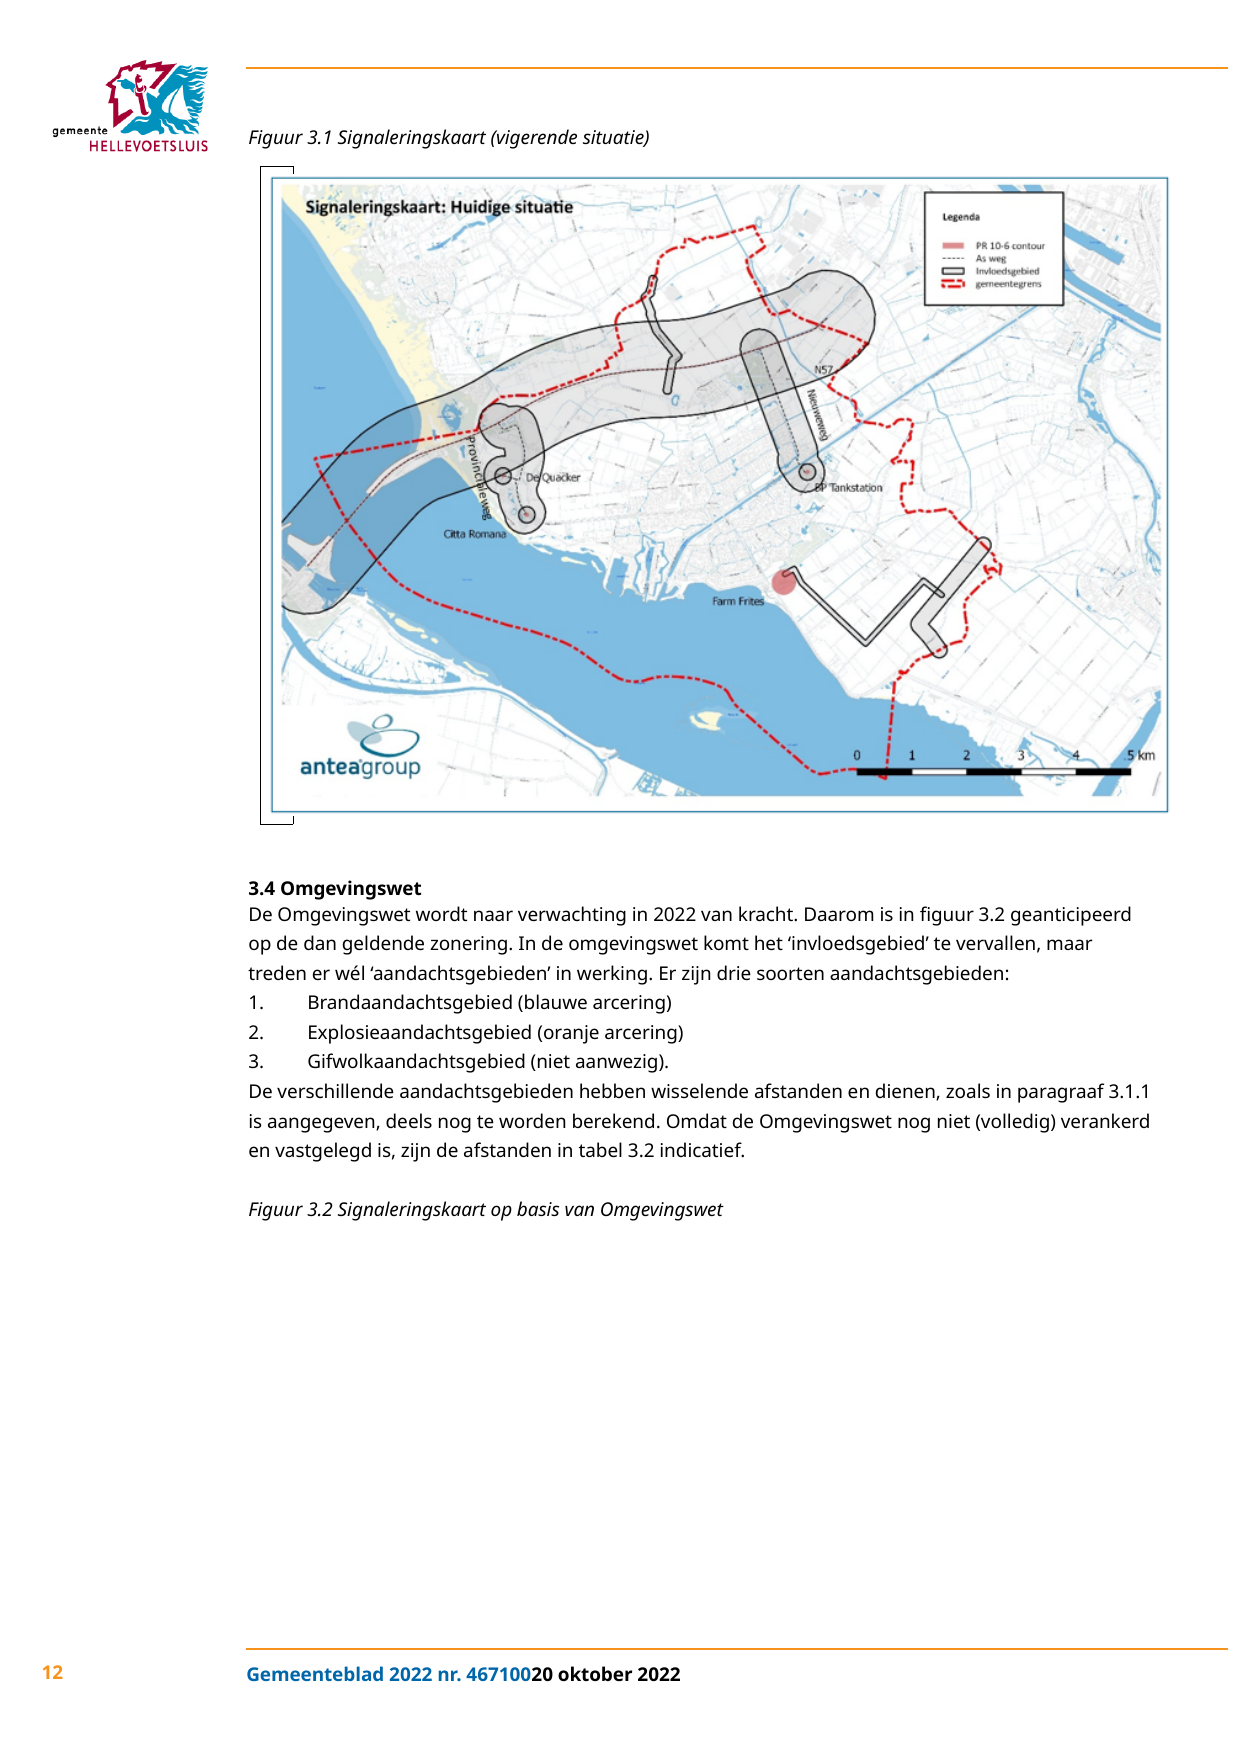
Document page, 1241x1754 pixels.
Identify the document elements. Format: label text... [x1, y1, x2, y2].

list Gifwolkaandachtsgebied (niet aanwezig). [248, 1049, 1152, 1074]
picture [268, 174, 1173, 816]
list Explosieaandachtsgebied (oranje arcering) [248, 1019, 1152, 1045]
text De Omgevingswet wordt naar verwachting in 2022 van kracht. Daarom is in figuur 3.2 geanticipeerd op de dan geldende zonering. In de omgevingswet komt het ‘invloedsgebied’ te vervallen, maar treden er wél ‘aandachtsgebieden’ in werking. Er zijn drie soorten aandachtsgebieden: [248, 901, 1152, 986]
text 3.4 Omgevingswet [248, 875, 1152, 901]
text De verschillende aandachtsgebieden hebben wisselende afstanden en dienen, zoals in paragraaf 3.1.1 is aangegeven, deels nog te worden berekend. Omdat de Omgevingswet nog niet (volledig) verankerd en vastgelegd is, zijn de afstanden in tabel 3.2 indicatief. [248, 1078, 1152, 1163]
text Figuur 3.2 Signaleringskaart op basis van Omgevingswet [248, 1197, 1152, 1222]
list Brandaandachtsgebied (blauwe arcering) [248, 989, 1152, 1015]
text Figuur 3.1 Signaleringskaart (vigerende situatie) [248, 124, 1152, 150]
picture [41, 47, 231, 172]
